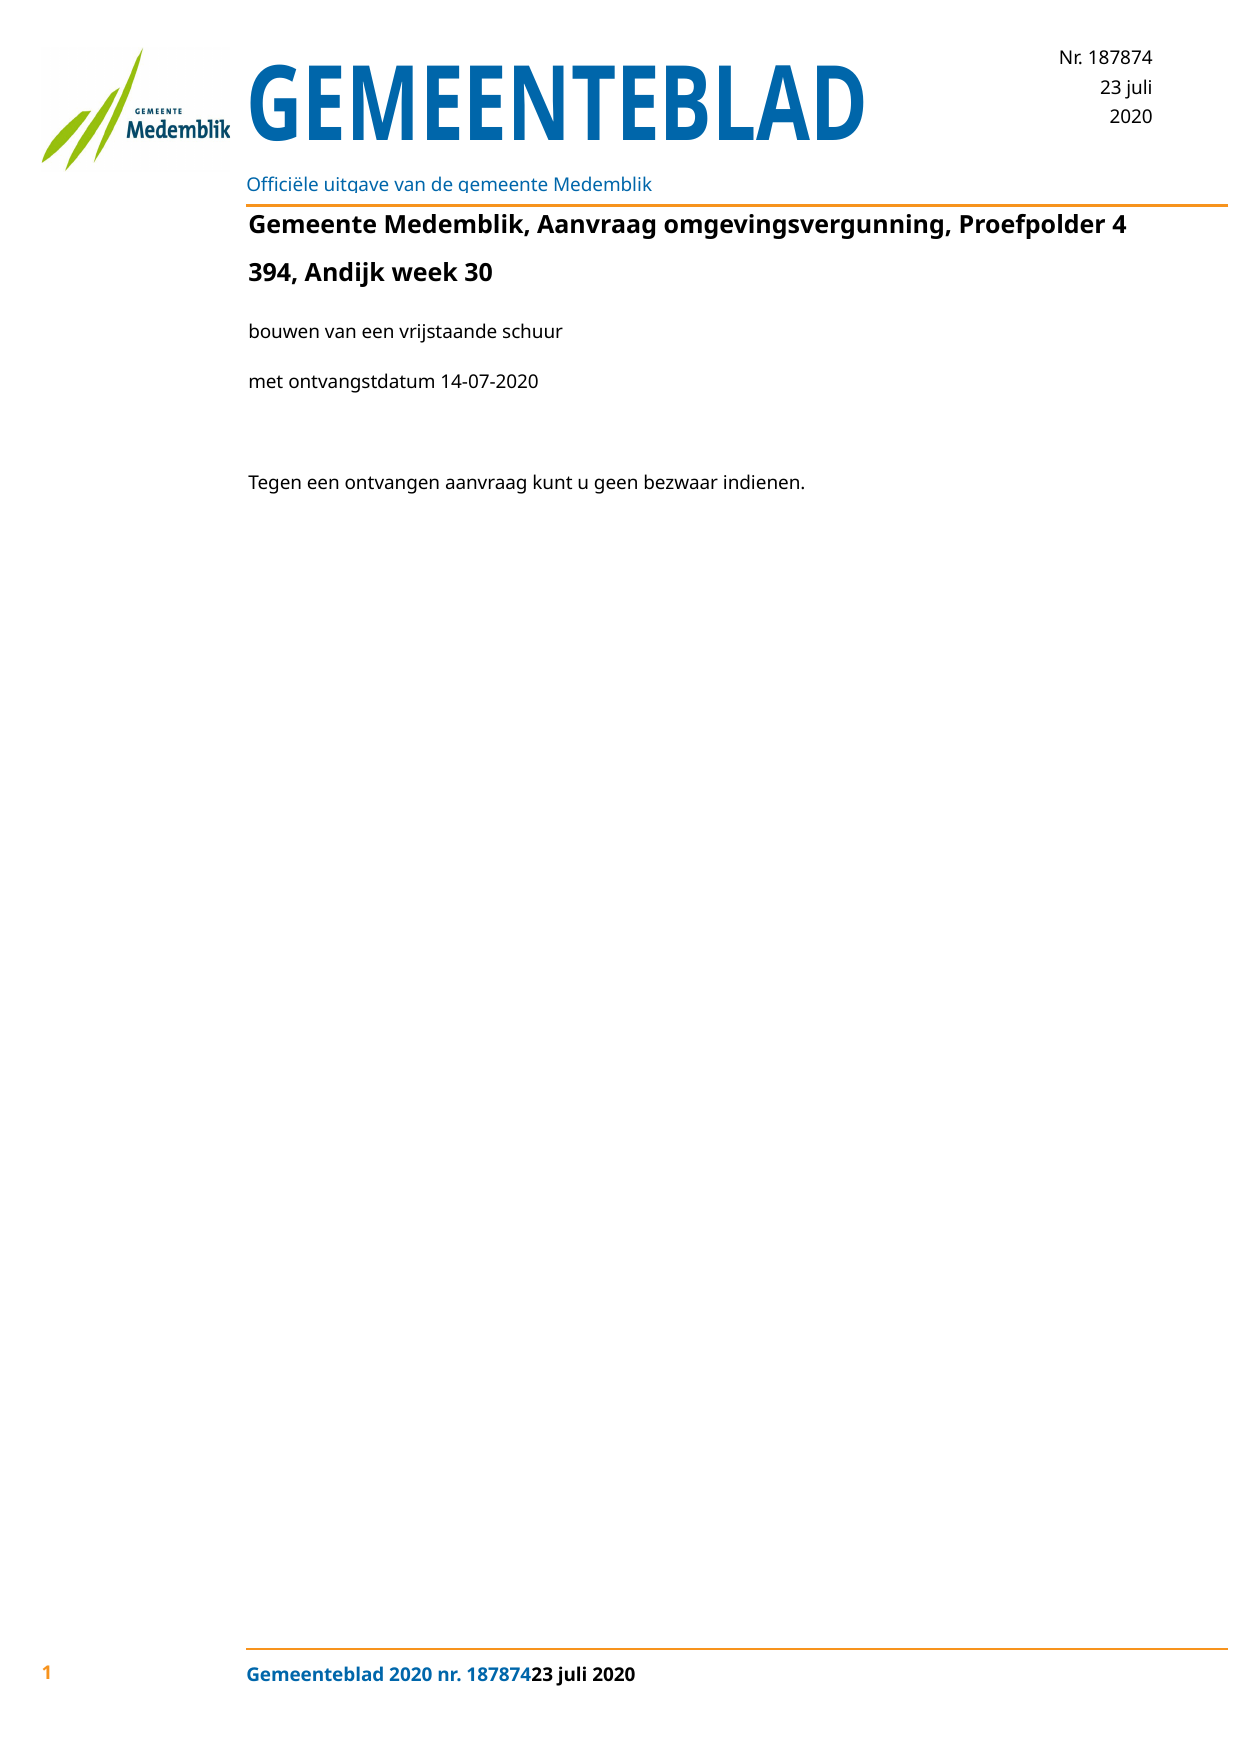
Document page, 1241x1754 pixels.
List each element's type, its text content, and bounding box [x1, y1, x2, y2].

text bouwen van een vrijstaande schuur [248, 318, 1152, 344]
text met ontvangstdatum 14-07-2020 [248, 368, 1152, 394]
picture [41, 47, 231, 172]
text Gemeente Medemblik, Aanvraag omgevingsvergunning, Proefpolder 4 394, Andijk week 30 [248, 207, 1152, 288]
text Tegen een ontvangen aanvraag kunt u geen bezwaar indienen. [248, 469, 1152, 495]
